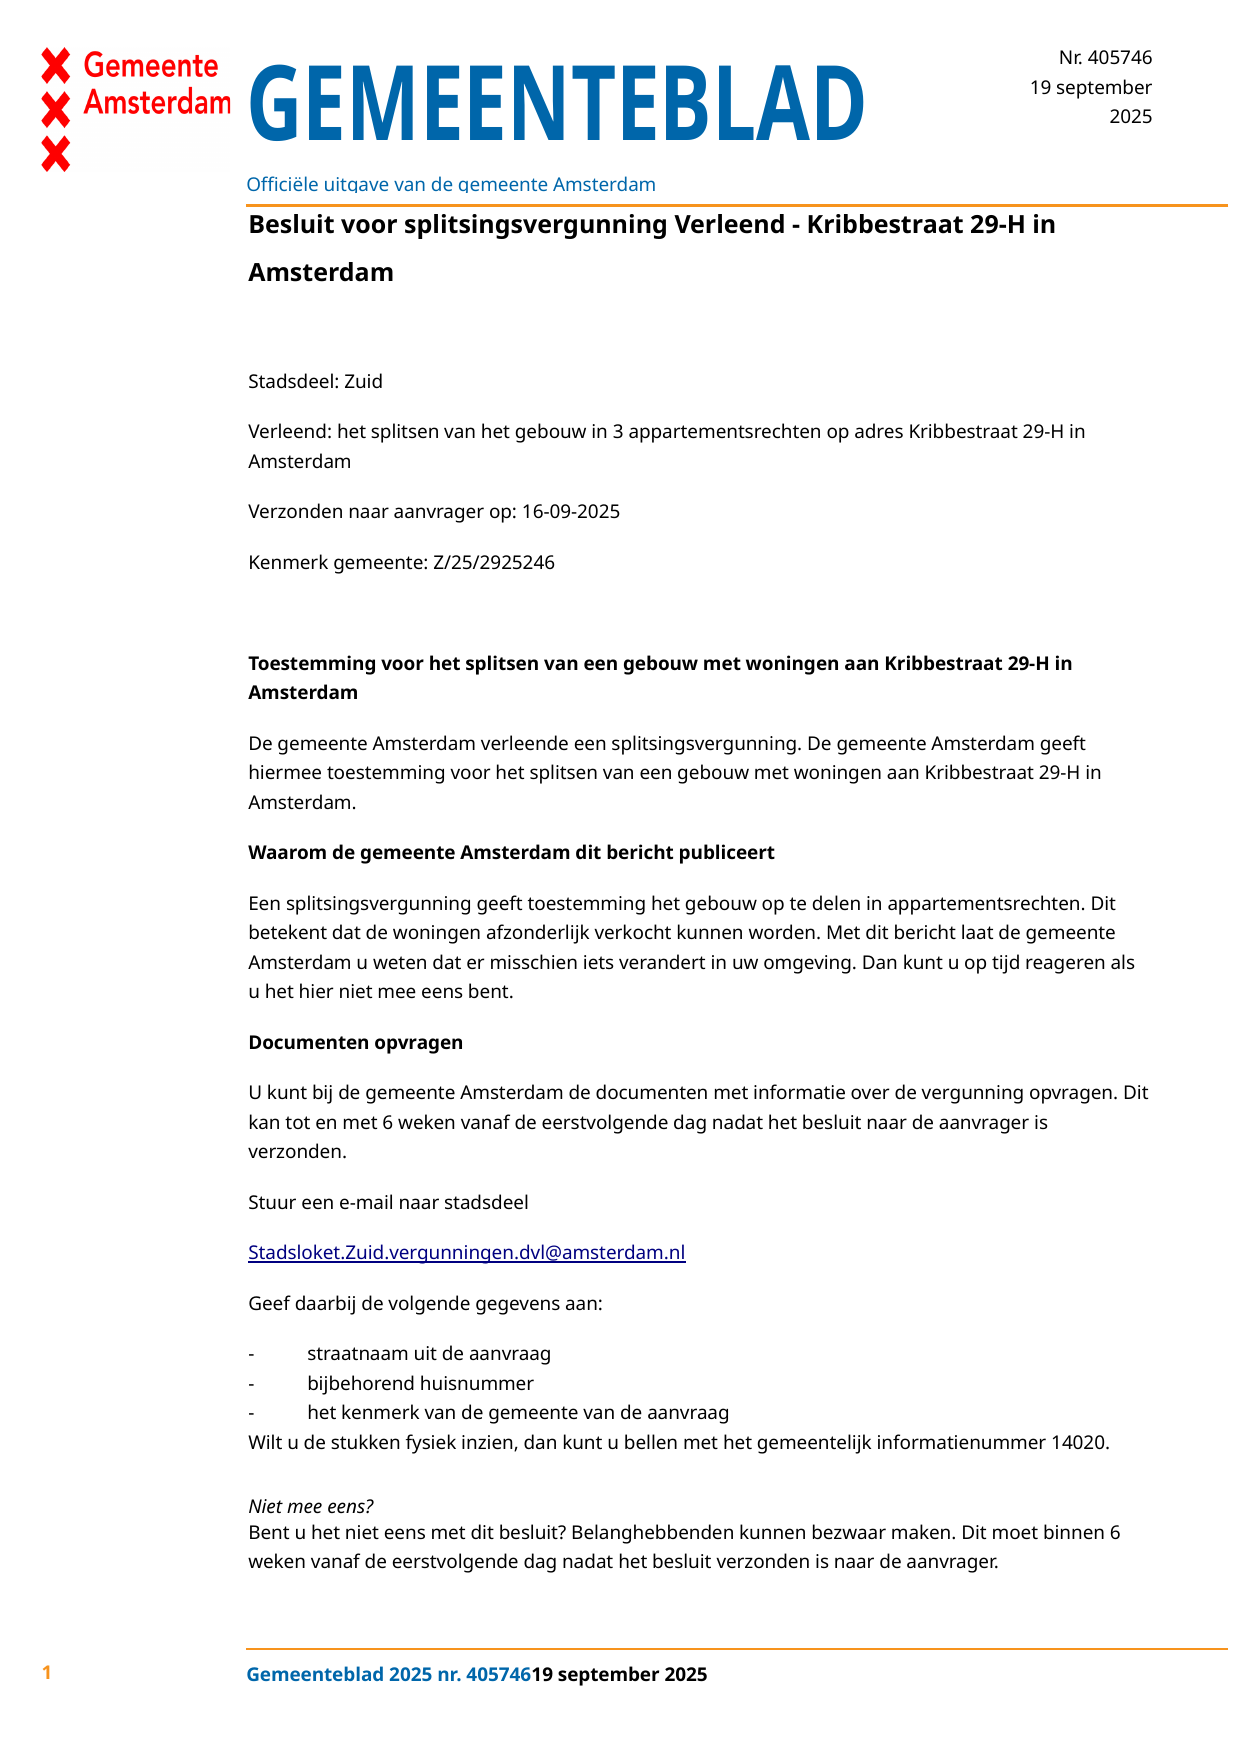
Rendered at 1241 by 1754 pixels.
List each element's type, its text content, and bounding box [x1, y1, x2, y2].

text Documenten opvragen [248, 1029, 1152, 1055]
text Een splitsingsvergunning geeft toestemming het gebouw op te delen in appartementsrechten. Dit betekent dat de woningen afzonderlijk verkocht kunnen worden. Met dit bericht laat de gemeente Amsterdam u weten dat er misschien iets verandert in uw omgeving. Dan kunt u op tijd reageren als u het hier niet mee eens bent. [248, 890, 1152, 1004]
text Wilt u de stukken fysiek inzien, dan kunt u bellen met het gemeentelijk informatienummer 14020. [248, 1429, 1152, 1455]
text Stadsdeel: Zuid [248, 368, 1152, 394]
list bijbehorend huisnummer [248, 1370, 1152, 1396]
text Waarom de gemeente Amsterdam dit bericht publiceert [248, 839, 1152, 865]
text Toestemming voor het splitsen van een gebouw met woningen aan Kribbestraat 29-H in Amsterdam [248, 650, 1152, 705]
list het kenmerk van de gemeente van de aanvraag [248, 1399, 1152, 1425]
text Niet mee eens? [248, 1493, 1152, 1519]
text De gemeente Amsterdam verleende een splitsingsvergunning. De gemeente Amsterdam geeft hiermee toestemming voor het splitsen van een gebouw met woningen aan Kribbestraat 29-H in Amsterdam. [248, 730, 1152, 815]
text Verzonden naar aanvrager op: 16-09-2025 [248, 499, 1152, 524]
text U kunt bij de gemeente Amsterdam de documenten met informatie over de vergunning opvragen. Dit kan tot en met 6 weken vanaf de eerstvolgende dag nadat het besluit naar de aanvrager is verzonden. [248, 1079, 1152, 1164]
text Stadsloket.Zuid.vergunningen.dvl@amsterdam.nl [248, 1239, 1152, 1265]
text Verleend: het splitsen van het gebouw in 3 appartementsrechten op adres Kribbestraat 29-H in Amsterdam [248, 419, 1152, 474]
text Kenmerk gemeente: Z/25/2925246 [248, 549, 1152, 575]
picture [41, 47, 231, 172]
text Besluit voor splitsingsvergunning Verleend - Kribbestraat 29-H in Amsterdam [248, 207, 1152, 288]
list straatnaam uit de aanvraag [248, 1340, 1152, 1366]
text Bent u het niet eens met dit besluit? Belanghebbenden kunnen bezwaar maken. Dit moet binnen 6 weken vanaf de eerstvolgende dag nadat het besluit verzonden is naar de aanvrager. [248, 1519, 1152, 1574]
text Stuur een e-mail naar stadsdeel [248, 1189, 1152, 1215]
text Geef daarbij de volgende gegevens aan: [248, 1290, 1152, 1316]
